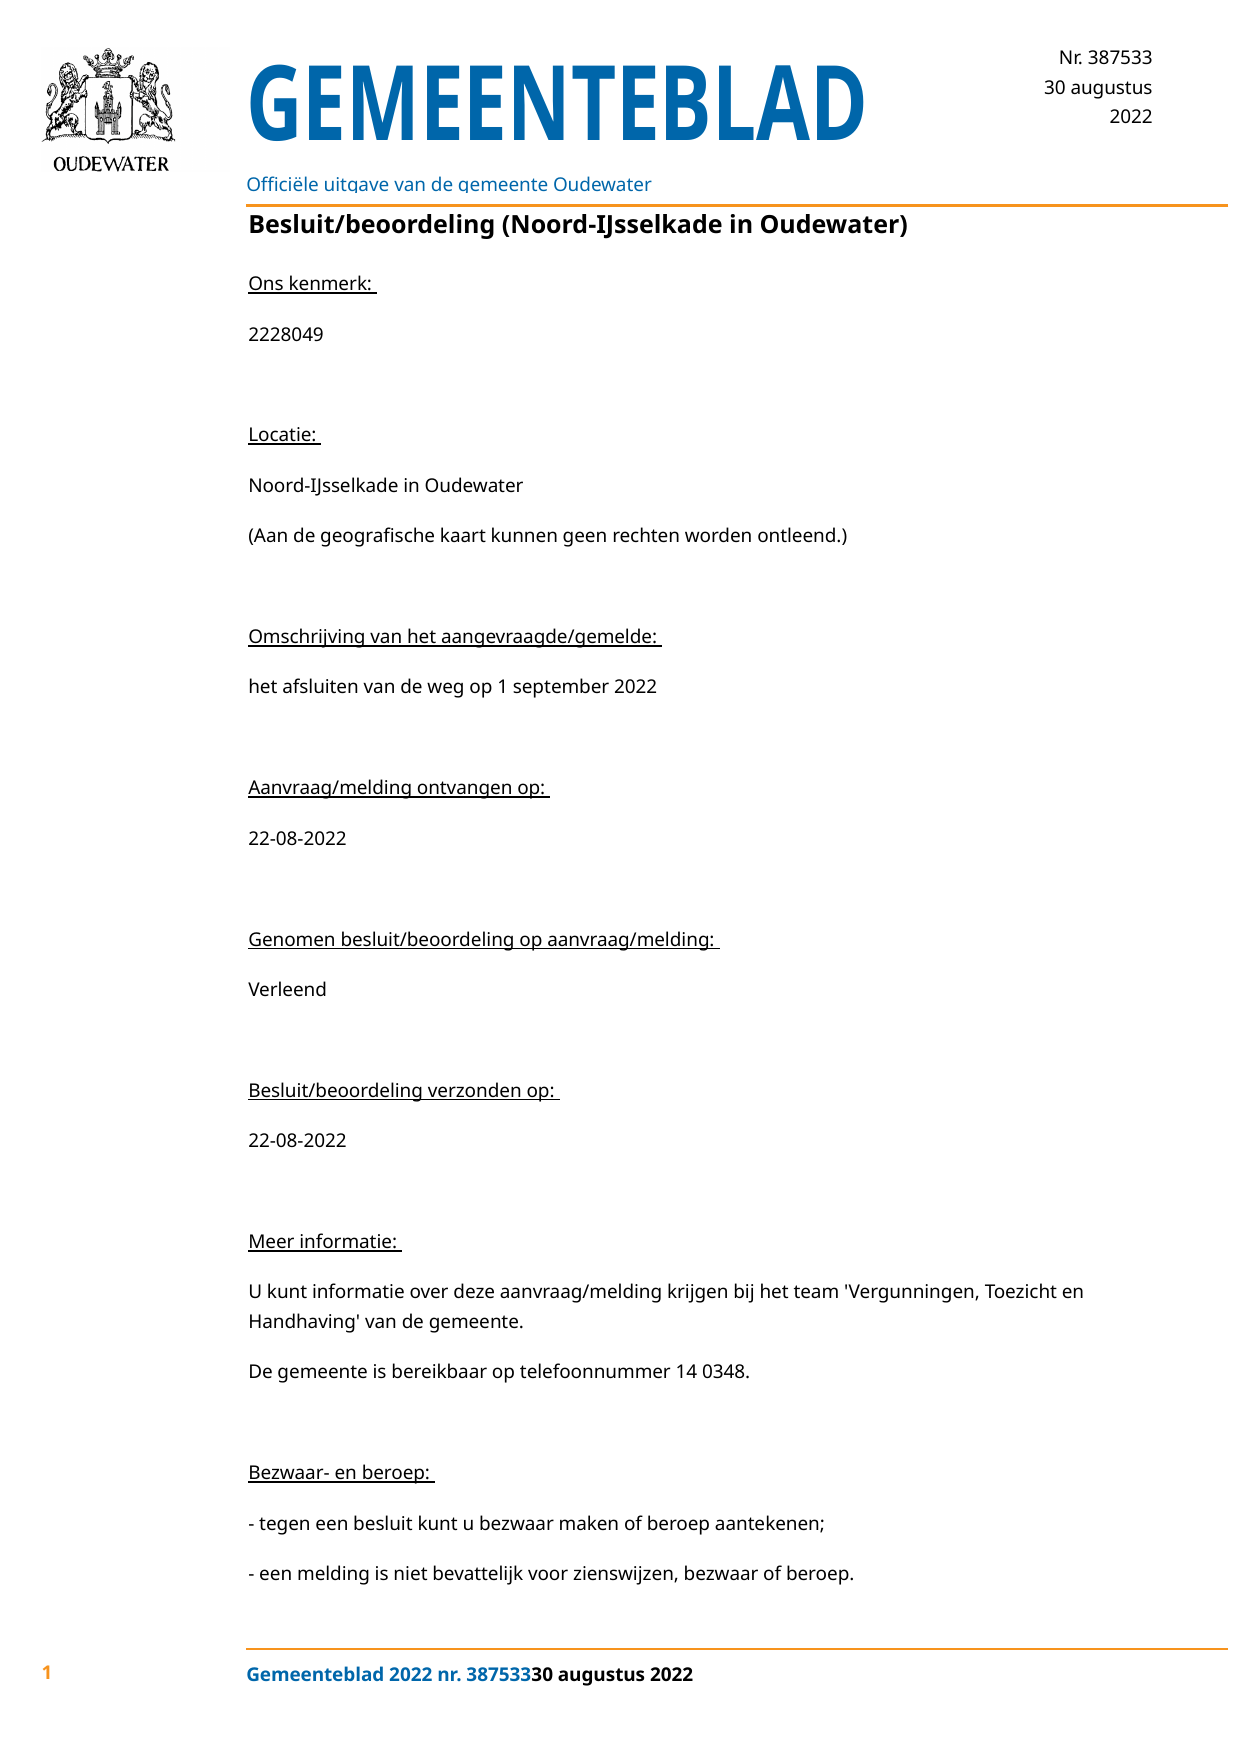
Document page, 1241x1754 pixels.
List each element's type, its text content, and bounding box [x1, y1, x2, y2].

text 2228049 [248, 321, 1152, 346]
text Noord-IJsselkade in Oudewater [248, 472, 1152, 498]
text Besluit/beoordeling verzonden op: [248, 1077, 1152, 1103]
text - een melding is niet bevattelijk voor zienswijzen, bezwaar of beroep. [248, 1560, 1152, 1586]
text Meer informatie: [248, 1228, 1152, 1254]
text - tegen een besluit kunt u bezwaar maken of beroep aantekenen; [248, 1510, 1152, 1536]
text 22-08-2022 [248, 825, 1152, 851]
text Bezwaar- en beroep: [248, 1459, 1152, 1485]
text (Aan de geografische kaart kunnen geen rechten worden ontleend.) [248, 522, 1152, 548]
text Genomen besluit/beoordeling op aanvraag/melding: [248, 926, 1152, 951]
text Locatie: [248, 422, 1152, 447]
text 22-08-2022 [248, 1127, 1152, 1153]
text Verleend [248, 976, 1152, 1002]
text Omschrijving van het aangevraagde/gemelde: [248, 623, 1152, 649]
text De gemeente is bereikbaar op telefoonnummer 14 0348. [248, 1359, 1152, 1384]
text Besluit/beoordeling (Noord-IJsselkade in Oudewater) [248, 207, 1152, 241]
text U kunt informatie over deze aanvraag/melding krijgen bij het team 'Vergunningen, Toezicht en Handhaving' van de gemeente. [248, 1279, 1152, 1334]
picture [41, 47, 231, 172]
text Ons kenmerk: [248, 270, 1152, 296]
text Aanvraag/melding ontvangen op: [248, 774, 1152, 800]
text het afsluiten van de weg op 1 september 2022 [248, 674, 1152, 699]
